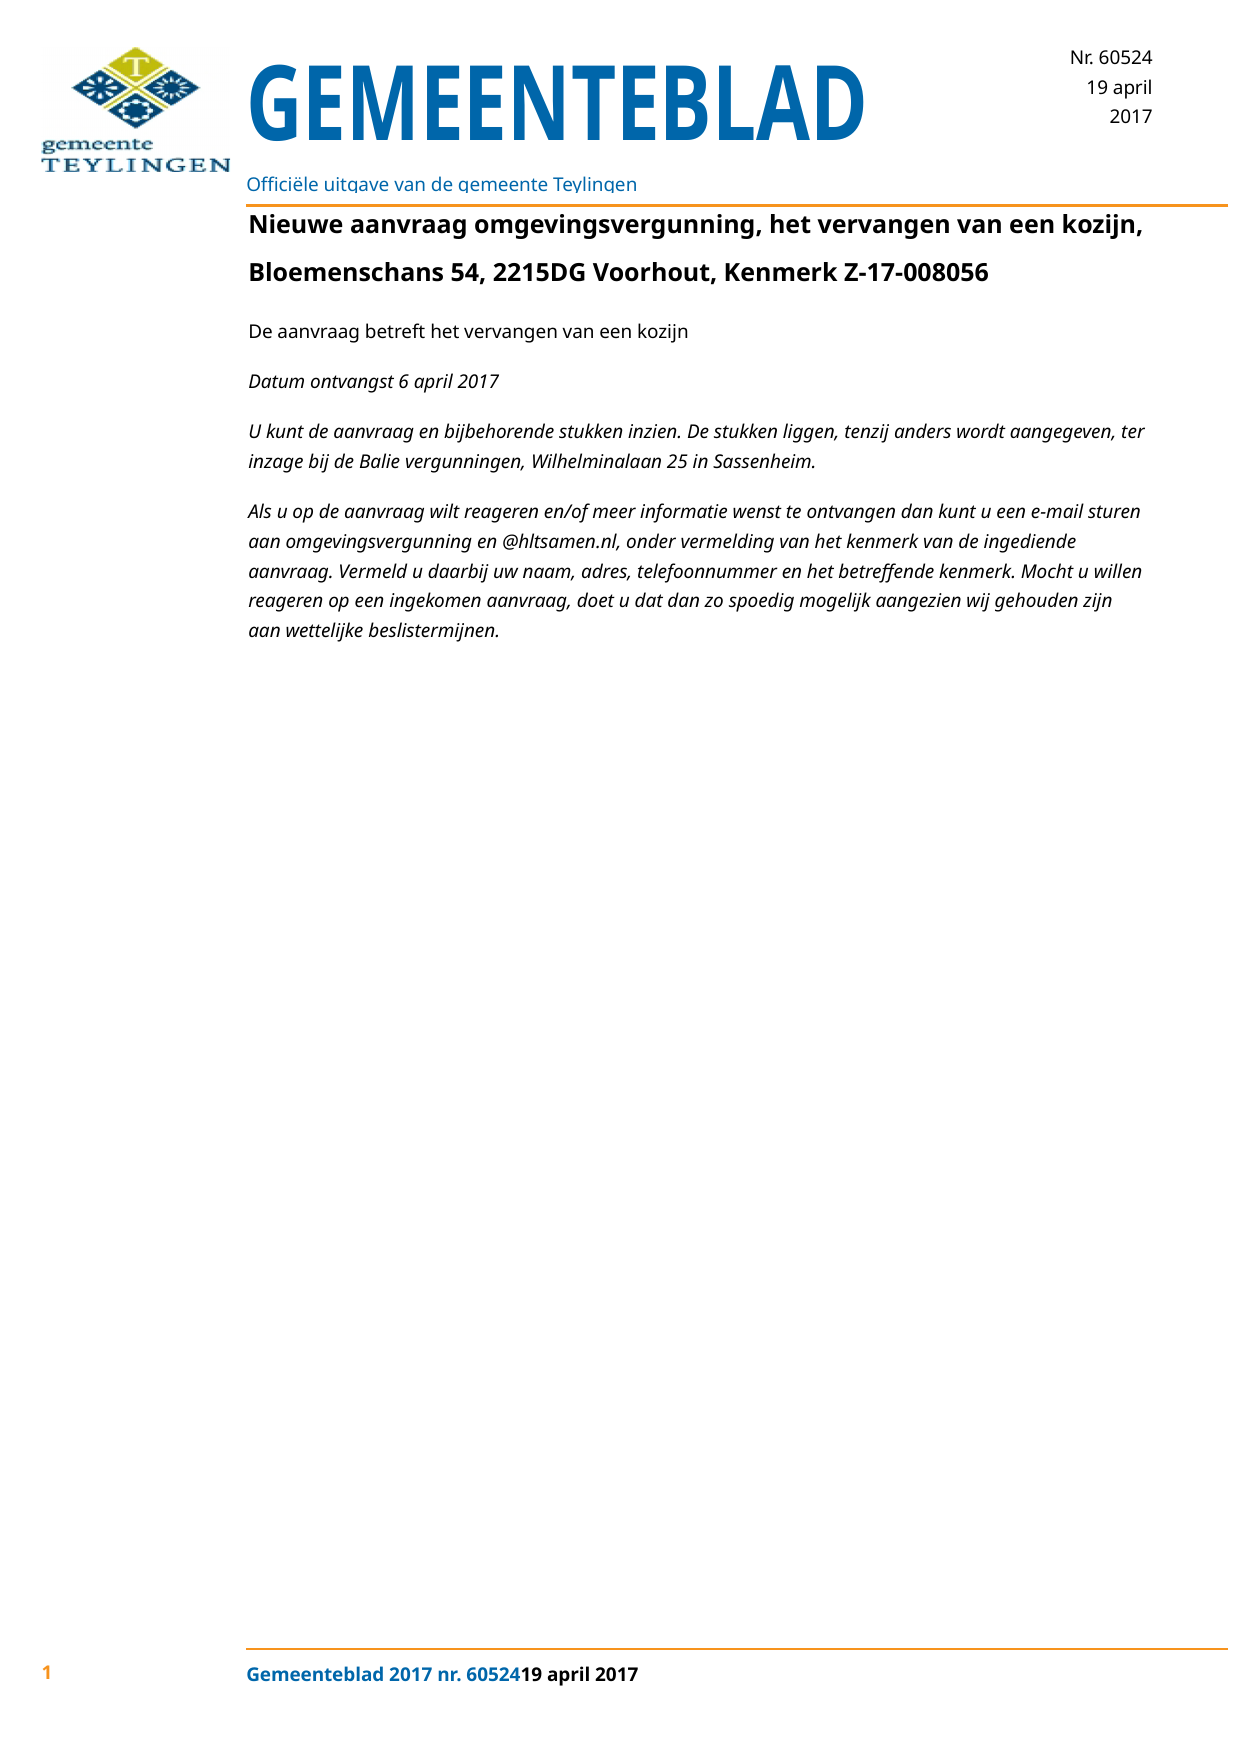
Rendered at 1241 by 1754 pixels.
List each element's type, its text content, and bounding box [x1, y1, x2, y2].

text De aanvraag betreft het vervangen van een kozijn [248, 318, 1152, 344]
picture [41, 47, 231, 172]
text U kunt de aanvraag en bijbehorende stukken inzien. De stukken liggen, tenzij anders wordt aangegeven, ter inzage bij de Balie vergunningen, Wilhelminalaan 25 in Sassenheim. [248, 419, 1152, 474]
text Datum ontvangst 6 april 2017 [248, 368, 1152, 394]
text Nieuwe aanvraag omgevingsvergunning, het vervangen van een kozijn, Bloemenschans 54, 2215DG Voorhout, Kenmerk Z-17-008056 [248, 207, 1152, 288]
text Als u op de aanvraag wilt reageren en/of meer informatie wenst te ontvangen dan kunt u een e-mail sturen aan omgevingsvergunning en @hltsamen.nl, onder vermelding van het kenmerk van de ingediende aanvraag. Vermeld u daarbij uw naam, adres, telefoonnummer en het betreffende kenmerk. Mocht u willen reageren op een ingekomen aanvraag, doet u dat dan zo spoedig mogelijk aangezien wij gehouden zijn aan wettelijke beslistermijnen. [248, 499, 1152, 643]
